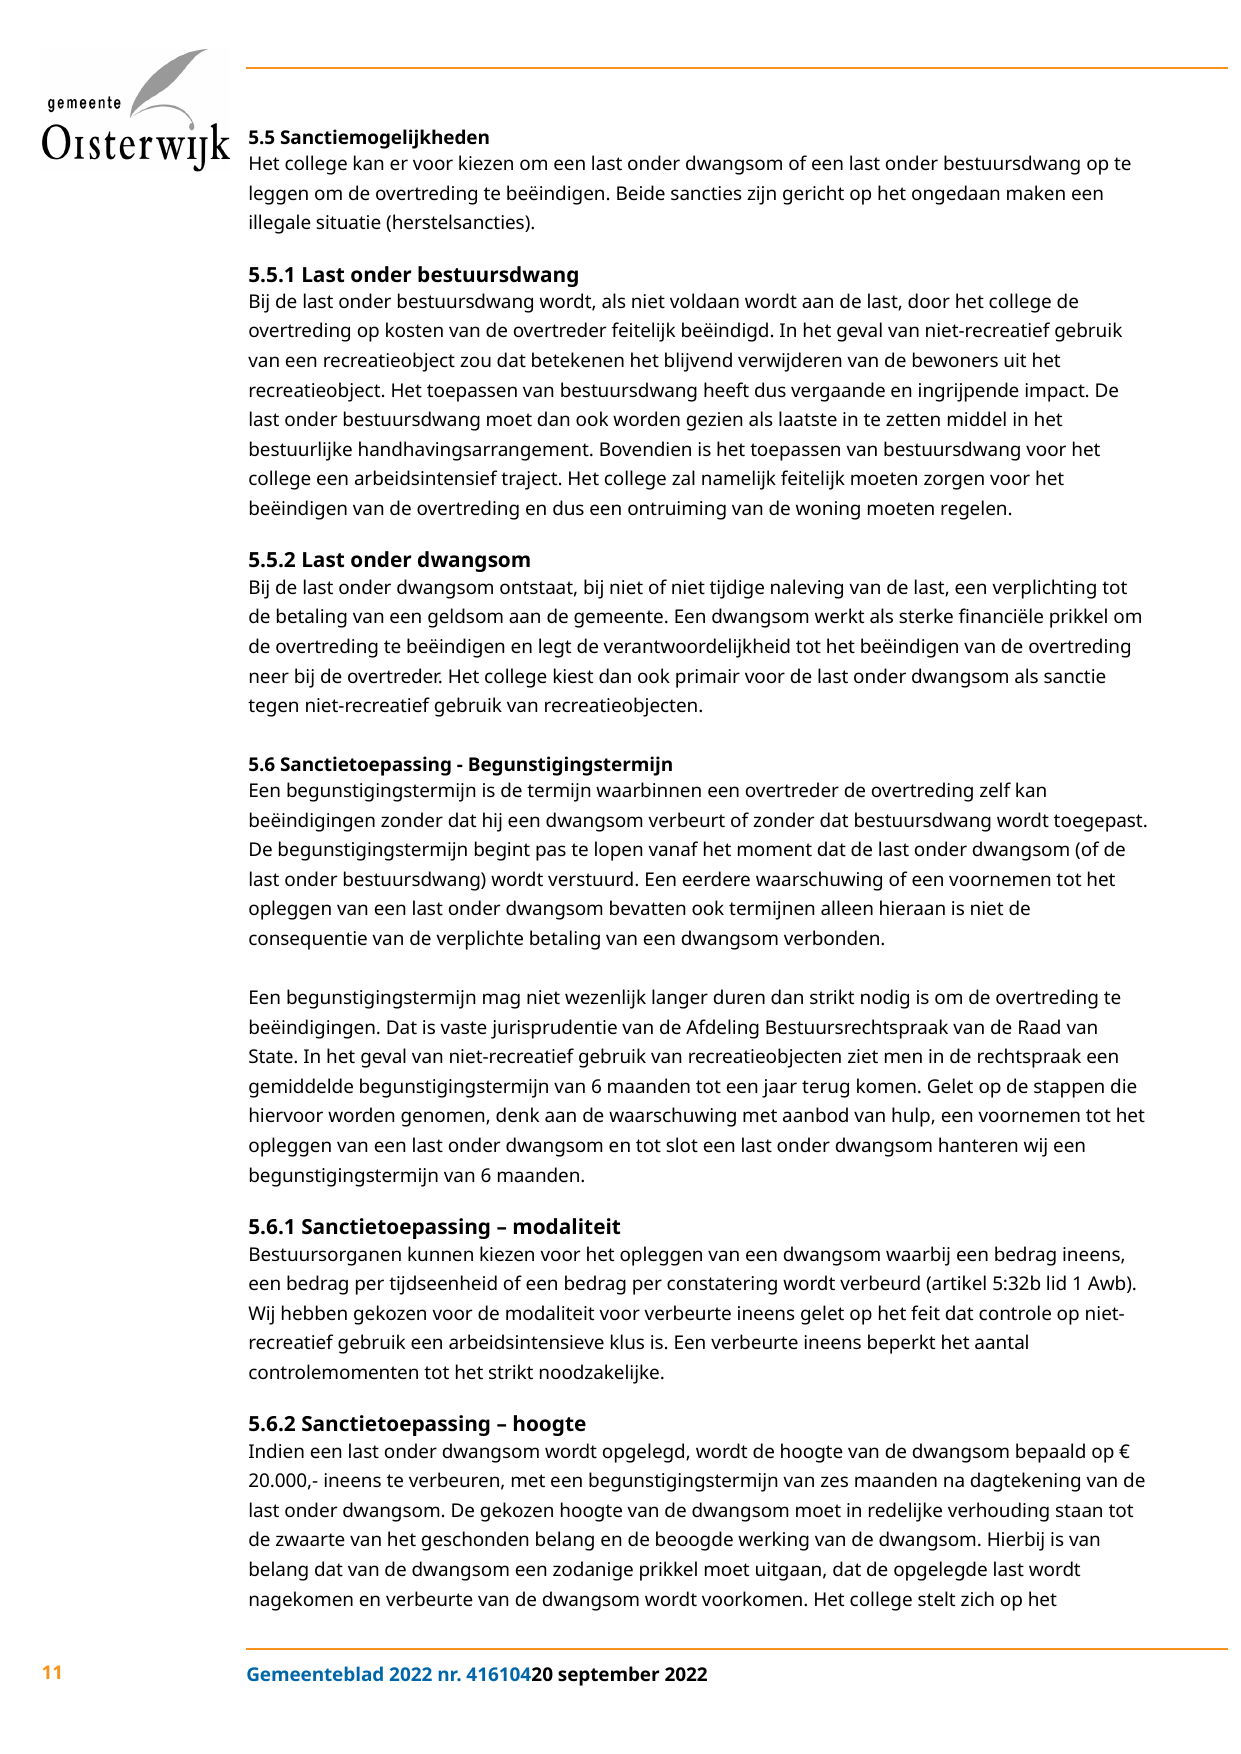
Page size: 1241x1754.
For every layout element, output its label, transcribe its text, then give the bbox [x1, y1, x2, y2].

text Het college kan er voor kiezen om een last onder dwangsom of een last onder bestuursdwang op te leggen om de overtreding te beëindigen. Beide sancties zijn gericht op het ongedaan maken een illegale situatie (herstelsancties). [248, 150, 1152, 235]
text 5.5.2 Last onder dwangsom [248, 546, 1152, 574]
text Bij de last onder dwangsom ontstaat, bij niet of niet tijdige naleving van de last, een verplichting tot de betaling van een geldsom aan de gemeente. Een dwangsom werkt als sterke financiële prikkel om de overtreding te beëindigen en legt de verantwoordelijkheid tot het beëindigen van de overtreding neer bij de overtreder. Het college kiest dan ook primair voor de last onder dwangsom als sanctie tegen niet-recreatief gebruik van recreatieobjecten. [248, 574, 1152, 718]
picture [41, 47, 231, 172]
text 5.5.1 Last onder bestuursdwang [248, 260, 1152, 288]
text 5.5 Sanctiemogelijkheden [248, 124, 1152, 150]
text 5.6.2 Sanctietoepassing – hoogte [248, 1409, 1152, 1438]
text Indien een last onder dwangsom wordt opgelegd, wordt de hoogte van de dwangsom bepaald op € 20.000,- ineens te verbeuren, met een begunstigingstermijn van zes maanden na dagtekening van de last onder dwangsom. De gekozen hoogte van de dwangsom moet in redelijke verhouding staan tot de zwaarte van het geschonden belang en de beoogde werking van de dwangsom. Hierbij is van belang dat van de dwangsom een zodanige prikkel moet uitgaan, dat de opgelegde last wordt nagekomen en verbeurte van de dwangsom wordt voorkomen. Het college stelt zich op het [248, 1438, 1152, 1612]
text Een begunstigingstermijn mag niet wezenlijk langer duren dan strikt nodig is om de overtreding te beëindigingen. Dat is vaste jurisprudentie van de Afdeling Bestuursrechtspraak van de Raad van State. In het geval van niet-recreatief gebruik van recreatieobjecten ziet men in de rechtspraak een gemiddelde begunstigingstermijn van 6 maanden tot een jaar terug komen. Gelet op de stappen die hiervoor worden genomen, denk aan de waarschuwing met aanbod van hulp, een voornemen tot het opleggen van een last onder dwangsom en tot slot een last onder dwangsom hanteren wij een begunstigingstermijn van 6 maanden. [248, 984, 1152, 1188]
text 5.6.1 Sanctietoepassing – modaliteit [248, 1212, 1152, 1241]
text Bij de last onder bestuursdwang wordt, als niet voldaan wordt aan de last, door het college de overtreding op kosten van de overtreder feitelijk beëindigd. In het geval van niet-recreatief gebruik van een recreatieobject zou dat betekenen het blijvend verwijderen van de bewoners uit het recreatieobject. Het toepassen van bestuursdwang heeft dus vergaande en ingrijpende impact. De last onder bestuursdwang moet dan ook worden gezien als laatste in te zetten middel in het bestuurlijke handhavingsarrangement. Bovendien is het toepassen van bestuursdwang voor het college een arbeidsintensief traject. Het college zal namelijk feitelijk moeten zorgen voor het beëindigen van de overtreding en dus een ontruiming van de woning moeten regelen. [248, 288, 1152, 521]
text Een begunstigingstermijn is de termijn waarbinnen een overtreder de overtreding zelf kan beëindigingen zonder dat hij een dwangsom verbeurt of zonder dat bestuursdwang wordt toegepast. De begunstigingstermijn begint pas te lopen vanaf het moment dat de last onder dwangsom (of de last onder bestuursdwang) wordt verstuurd. Een eerdere waarschuwing of een voornemen tot het opleggen van een last onder dwangsom bevatten ook termijnen alleen hieraan is niet de consequentie van de verplichte betaling van een dwangsom verbonden. [248, 777, 1152, 951]
text 5.6 Sanctietoepassing - Begunstigingstermijn [248, 752, 1152, 777]
text Bestuursorganen kunnen kiezen voor het opleggen van een dwangsom waarbij een bedrag ineens, een bedrag per tijdseenheid of een bedrag per constatering wordt verbeurd (artikel 5:32b lid 1 Awb). Wij hebben gekozen voor de modaliteit voor verbeurte ineens gelet op het feit dat controle op niet-recreatief gebruik een arbeidsintensieve klus is. Een verbeurte ineens beperkt het aantal controlemomenten tot het strikt noodzakelijke. [248, 1241, 1152, 1385]
